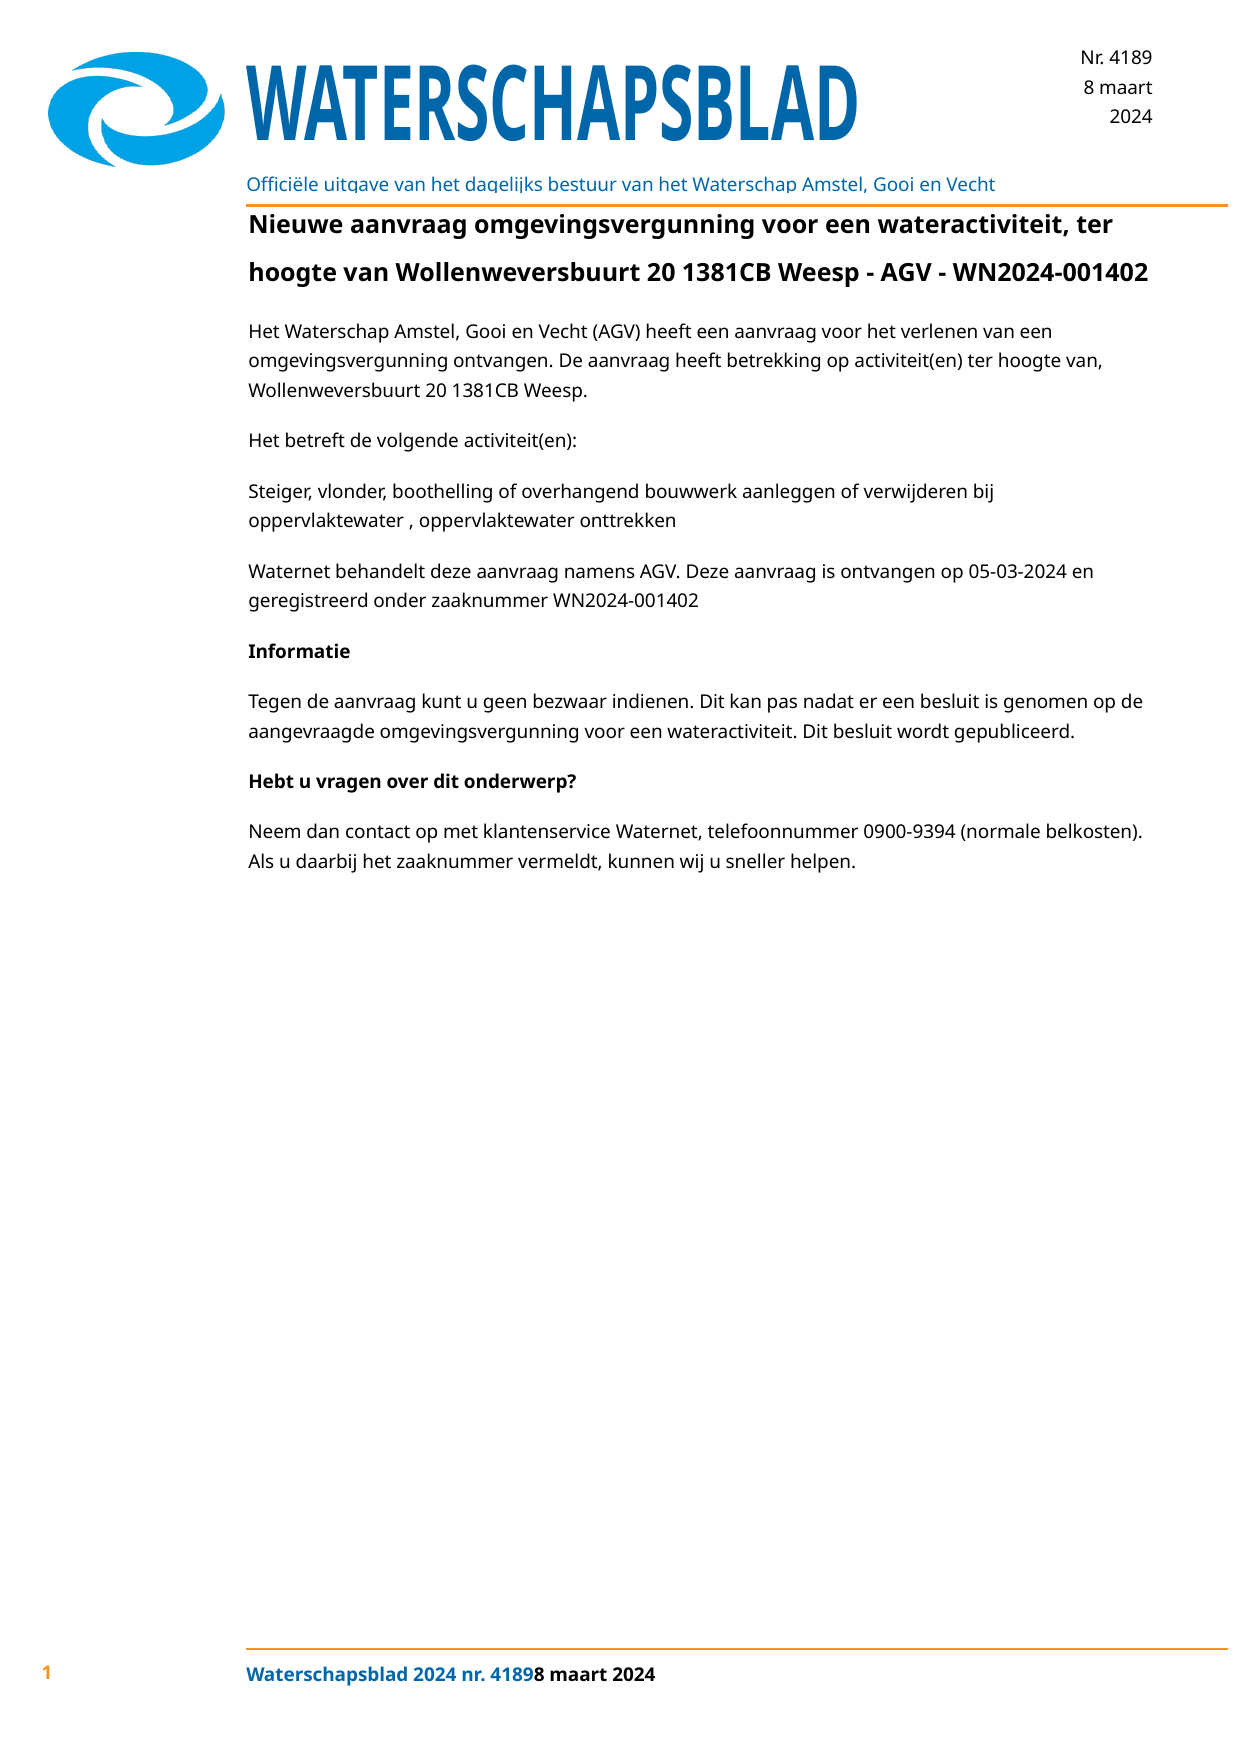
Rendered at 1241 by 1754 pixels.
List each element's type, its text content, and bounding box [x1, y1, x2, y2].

text Het betreft de volgende activiteit(en): [248, 427, 1152, 453]
text Hebt u vragen over dit onderwerp? [248, 768, 1152, 794]
text Tegen de aanvraag kunt u geen bezwaar indienen. Dit kan pas nadat er een besluit is genomen op de aangevraagde omgevingsvergunning voor een wateractiviteit. Dit besluit wordt gepubliceerd. [248, 688, 1152, 744]
text Steiger, vlonder, boothelling of overhangend bouwwerk aanleggen of verwijderen bij oppervlaktewater , oppervlaktewater onttrekken [248, 478, 1152, 533]
text Waternet behandelt deze aanvraag namens AGV. Deze aanvraag is ontvangen op 05-03-2024 en geregistreerd onder zaaknummer WN2024-001402 [248, 558, 1152, 613]
text Het Waterschap Amstel, Gooi en Vecht (AGV) heeft een aanvraag voor het verlenen van een omgevingsvergunning ontvangen. De aanvraag heeft betrekking op activiteit(en) ter hoogte van, Wollenweversbuurt 20 1381CB Weesp. [248, 318, 1152, 403]
text Informatie [248, 638, 1152, 664]
picture [41, 47, 231, 172]
text Nieuwe aanvraag omgevingsvergunning voor een wateractiviteit, ter hoogte van Wollenweversbuurt 20 1381CB Weesp - AGV - WN2024-001402 [248, 207, 1152, 288]
text Neem dan contact op met klantenservice Waternet, telefoonnummer 0900-9394 (normale belkosten). Als u daarbij het zaaknummer vermeldt, kunnen wij u sneller helpen. [248, 819, 1152, 874]
